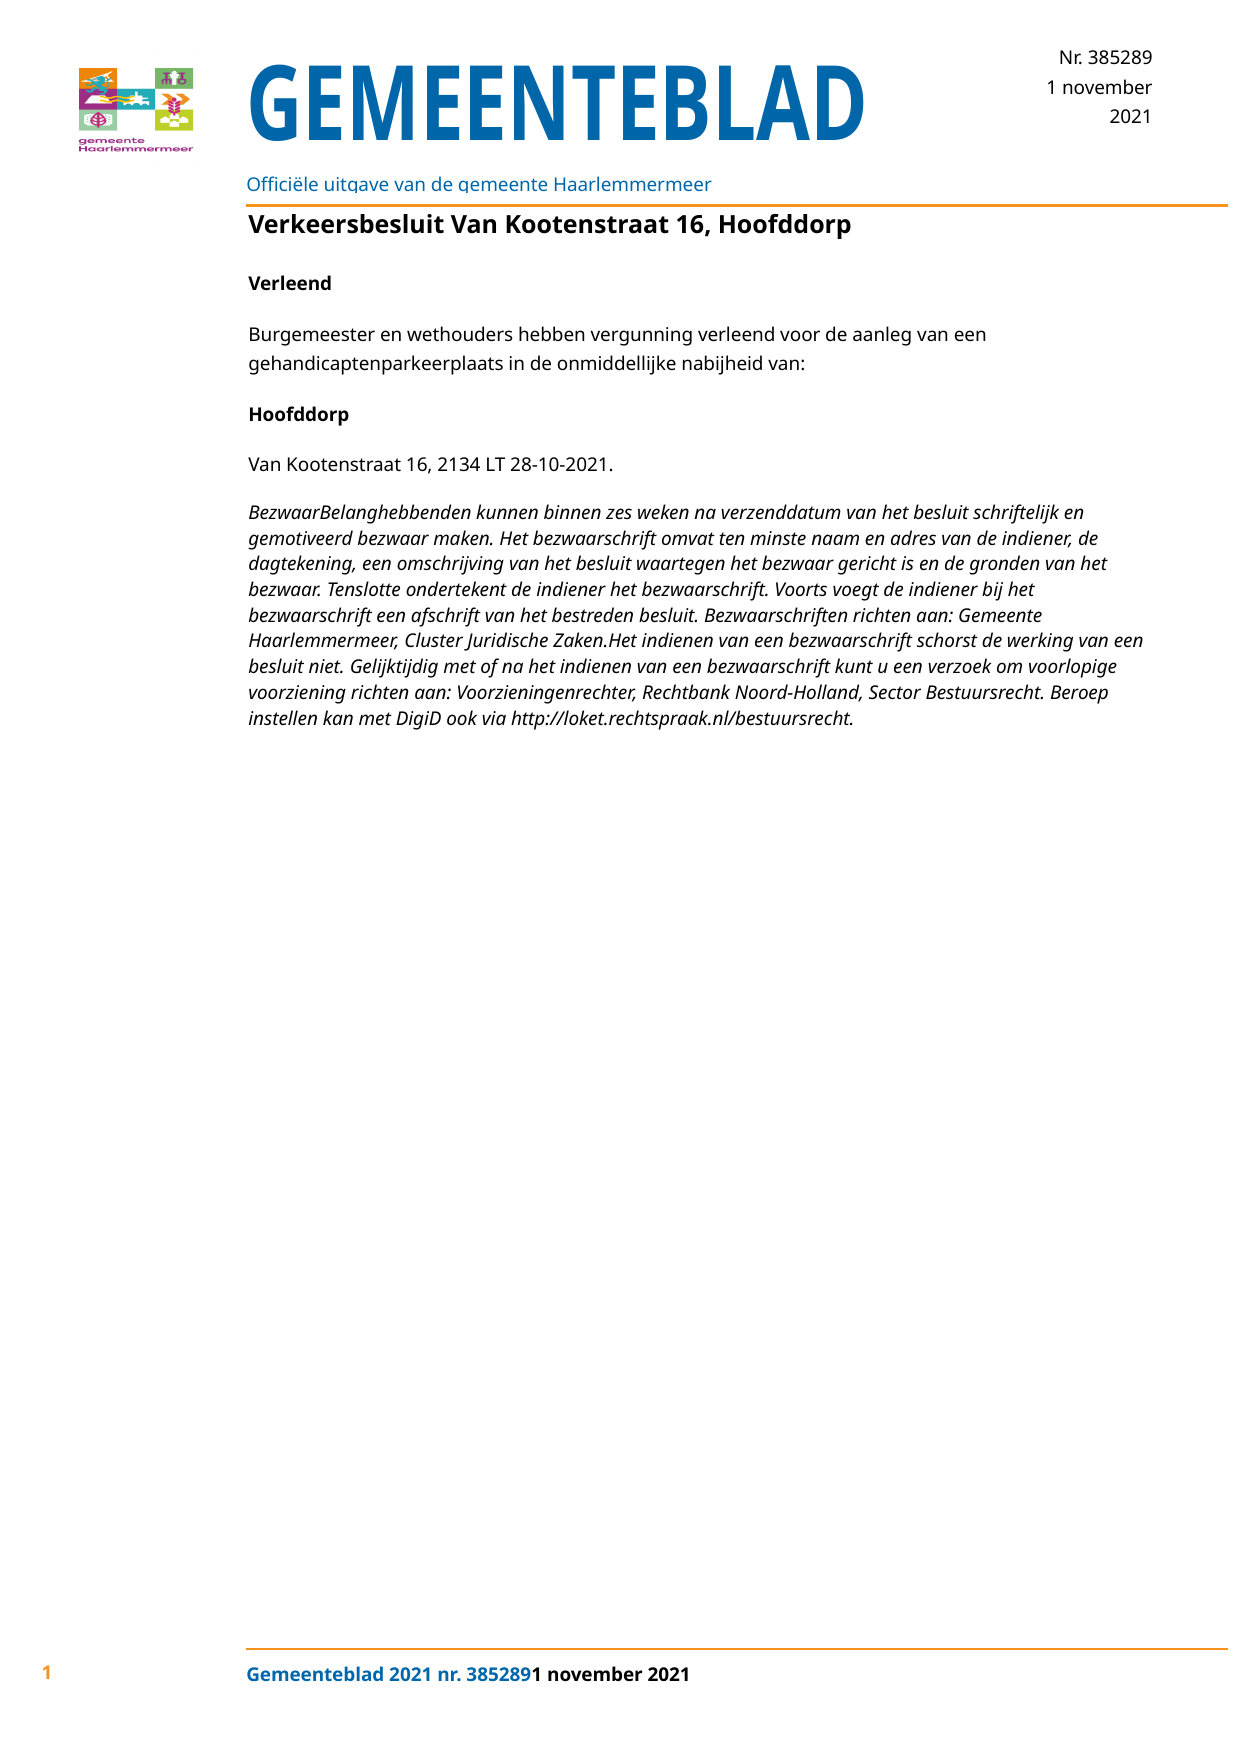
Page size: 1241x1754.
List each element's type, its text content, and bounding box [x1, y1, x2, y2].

text Verkeersbesluit Van Kootenstraat 16, Hoofddorp [248, 207, 1152, 241]
text Burgemeester en wethouders hebben vergunning verleend voor de aanleg van een gehandicaptenparkeerplaats in de onmiddellijke nabijheid van: [248, 321, 1152, 376]
text BezwaarBelanghebbenden kunnen binnen zes weken na verzenddatum van het besluit schriftelijk en gemotiveerd bezwaar maken. Het bezwaarschrift omvat ten minste naam en adres van de indiener, de dagtekening, een omschrijving van het besluit waartegen het bezwaar gericht is en de gronden van het bezwaar. Tenslotte ondertekent de indiener het bezwaarschrift. Voorts voegt de indiener bij het bezwaarschrift een afschrift van het bestreden besluit. Bezwaarschriften richten aan: Gemeente Haarlemmermeer, Cluster Juridische Zaken.Het indienen van een bezwaarschrift schorst de werking van een besluit niet. Gelijktijdig met of na het indienen van een bezwaarschrift kunt u een verzoek om voorlopige voorziening richten aan: Voorzieningenrechter, Rechtbank Noord-Holland, Sector Bestuursrecht. Beroep instellen kan met DigiD ook via http://loket.rechtspraak.nl/bestuursrecht. [248, 499, 1152, 731]
text Verleend [248, 270, 1152, 296]
text Hoofddorp [248, 401, 1152, 426]
text Van Kootenstraat 16, 2134 LT 28-10-2021. [248, 451, 1152, 477]
picture [41, 47, 231, 172]
